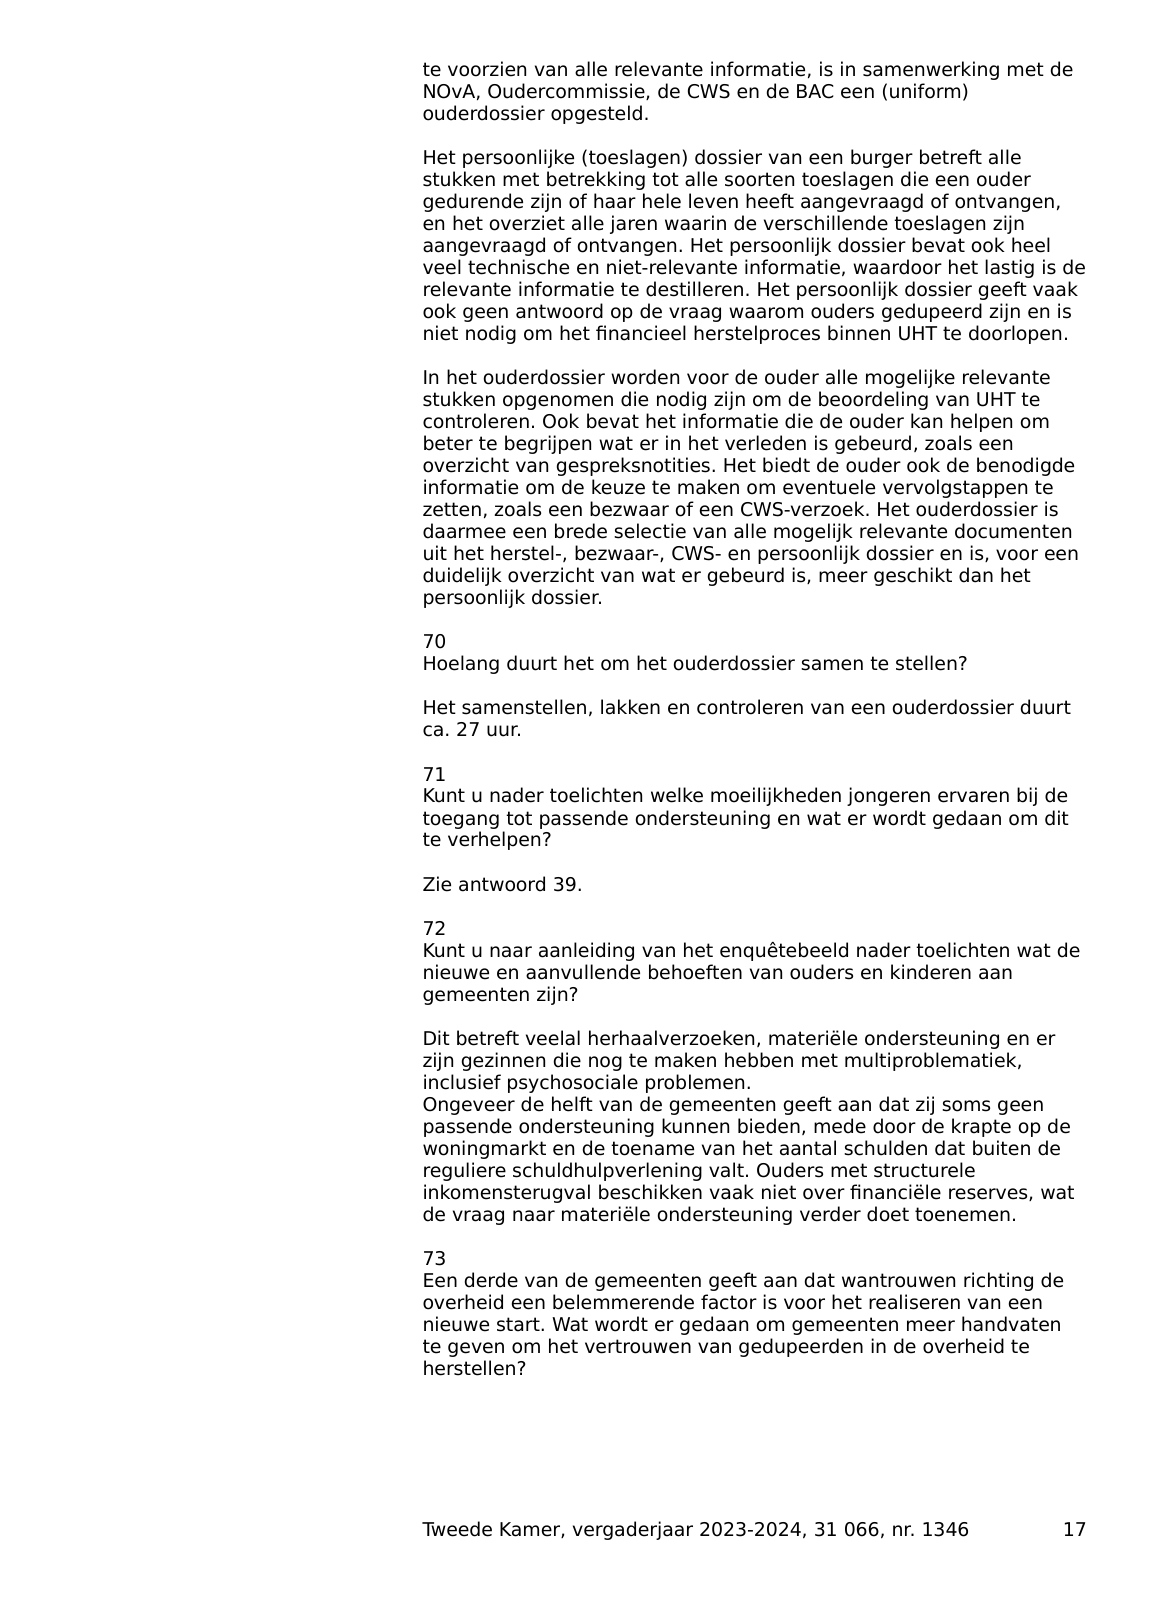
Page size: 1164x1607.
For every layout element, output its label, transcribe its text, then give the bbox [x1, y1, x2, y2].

text 72 [422, 918, 1087, 940]
text Kunt u nader toelichten welke moeilijkheden jongeren ervaren bij de toegang tot passende ondersteuning en wat er wordt gedaan om dit te verhelpen? [422, 785, 1087, 851]
text Het persoonlijke (toeslagen) dossier van een burger betreft alle stukken met betrekking tot alle soorten toeslagen die een ouder gedurende zijn of haar hele leven heeft aangevraagd of ontvangen, en het overziet alle jaren waarin de verschillende toeslagen zijn aangevraagd of ontvangen. Het persoonlijk dossier bevat ook heel veel technische en niet-relevante informatie, waardoor het lastig is de relevante informatie te destilleren. Het persoonlijk dossier geeft vaak ook geen antwoord op de vraag waarom ouders gedupeerd zijn en is niet nodig om het financieel herstelproces binnen UHT te doorlopen. [422, 147, 1087, 345]
text Ongeveer de helft van de gemeenten geeft aan dat zij soms geen passende ondersteuning kunnen bieden, mede door de krapte op de woningmarkt en de toename van het aantal schulden dat buiten de reguliere schuldhulpverlening valt. Ouders met structurele inkomensterugval beschikken vaak niet over financiële reserves, wat de vraag naar materiële ondersteuning verder doet toenemen. [422, 1094, 1087, 1226]
text Kunt u naar aanleiding van het enquêtebeeld nader toelichten wat de nieuwe en aanvullende behoeften van ouders en kinderen aan gemeenten zijn? [422, 940, 1087, 1006]
text Het samenstellen, lakken en controleren van een ouderdossier duurt ca. 27 uur. [422, 697, 1087, 741]
text Zie antwoord 39. [422, 873, 1087, 896]
text Dit betreft veelal herhaalverzoeken, materiële ondersteuning en er zijn gezinnen die nog te maken hebben met multiproblematiek, inclusief psychosociale problemen. [422, 1028, 1087, 1094]
text In het ouderdossier worden voor de ouder alle mogelijke relevante stukken opgenomen die nodig zijn om de beoordeling van UHT te controleren. Ook bevat het informatie die de ouder kan helpen om beter te begrijpen wat er in het verleden is gebeurd, zoals een overzicht van gespreksnotities. Het biedt de ouder ook de benodigde informatie om de keuze te maken om eventuele vervolgstappen te zetten, zoals een bezwaar of een CWS-verzoek. Het ouderdossier is daarmee een brede selectie van alle mogelijk relevante documenten uit het herstel-, bezwaar-, CWS- en persoonlijk dossier en is, voor een duidelijk overzicht van wat er gebeurd is, meer geschikt dan het persoonlijk dossier. [422, 367, 1087, 609]
text 71 [422, 763, 1087, 785]
text Hoelang duurt het om het ouderdossier samen te stellen? [422, 653, 1087, 675]
text te voorzien van alle relevante informatie, is in samenwerking met de NOvA, Oudercommissie, de CWS en de BAC een (uniform) ouderdossier opgesteld. [422, 59, 1087, 125]
text 70 [422, 631, 1087, 653]
text 73 [422, 1248, 1087, 1270]
text Een derde van de gemeenten geeft aan dat wantrouwen richting de overheid een belemmerende factor is voor het realiseren van een nieuwe start. Wat wordt er gedaan om gemeenten meer handvaten te geven om het vertrouwen van gedupeerden in de overheid te herstellen? [422, 1270, 1087, 1380]
